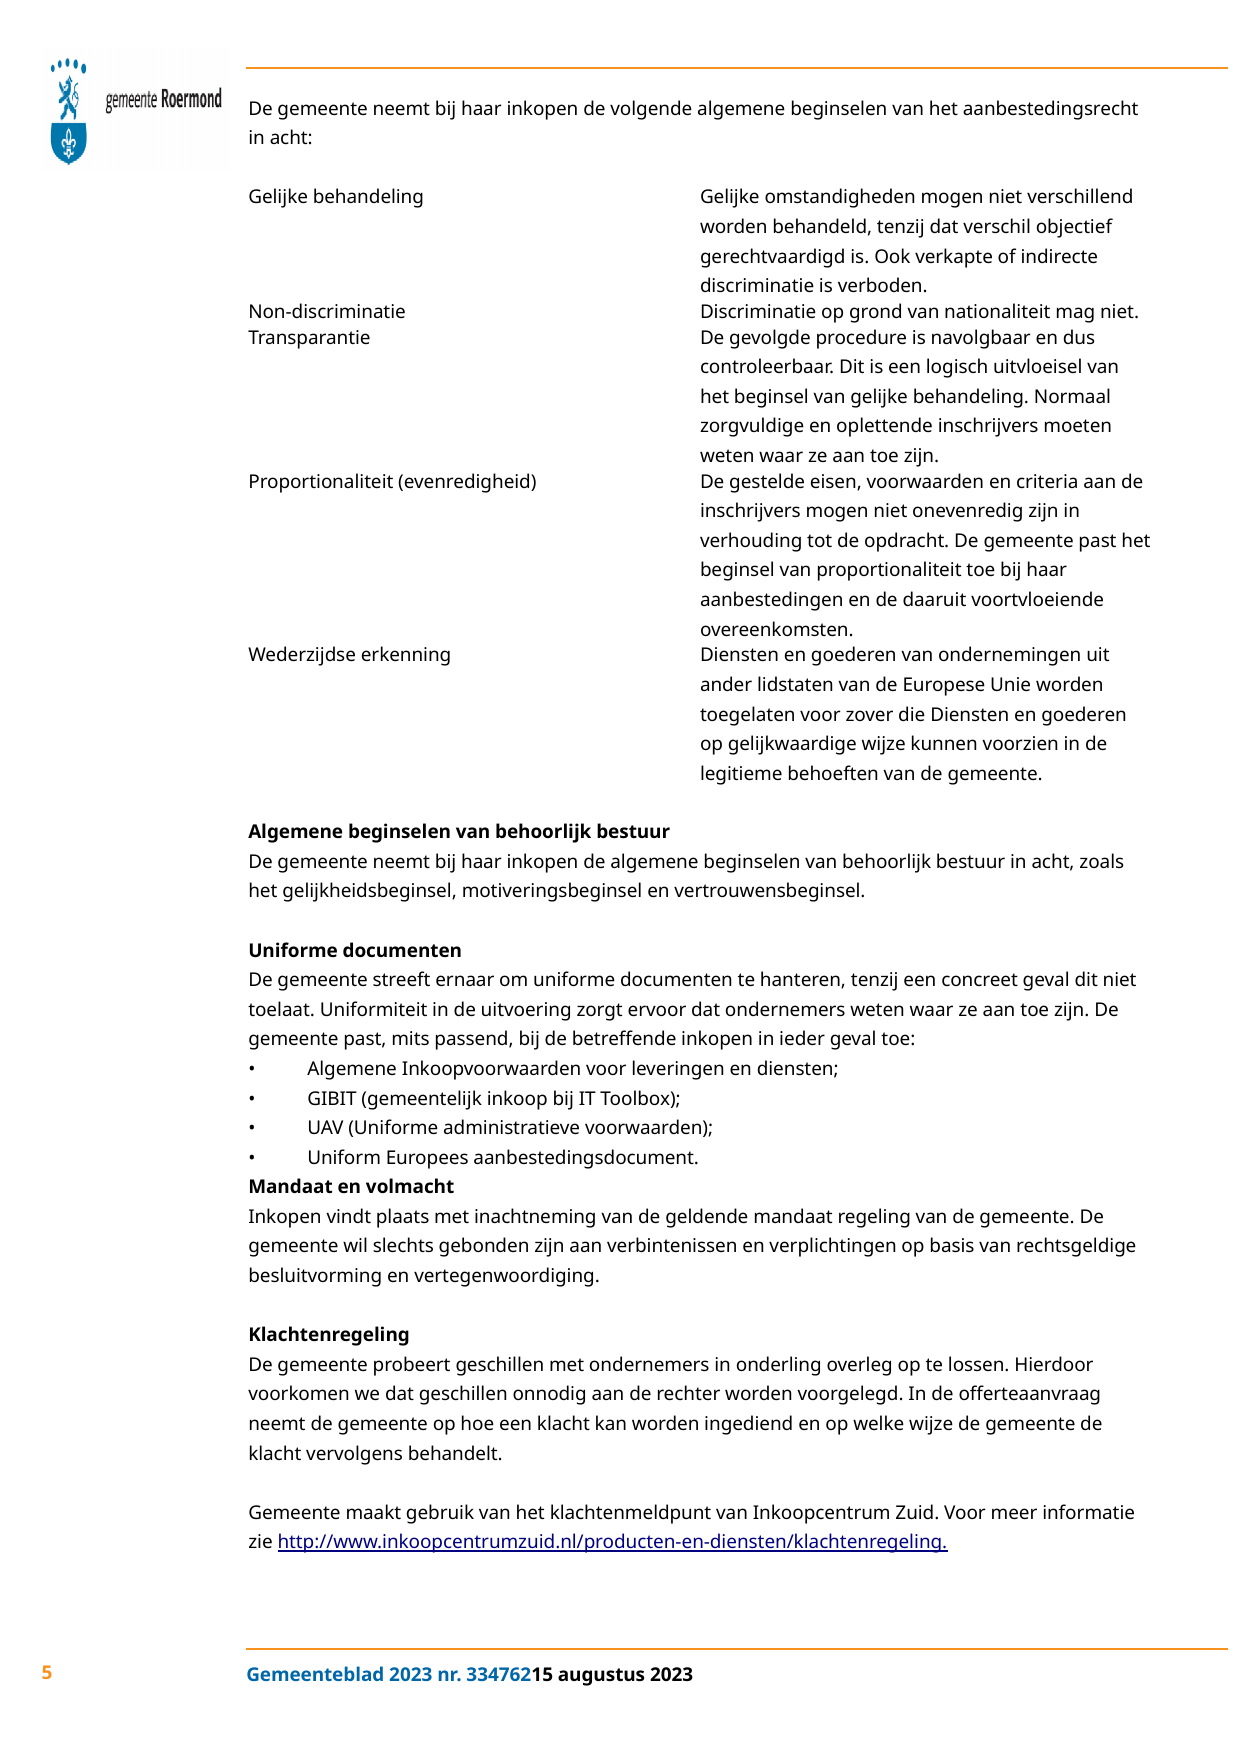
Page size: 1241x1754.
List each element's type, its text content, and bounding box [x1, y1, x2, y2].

text De gemeente streeft ernaar om uniforme documenten te hanteren, tenzij een concreet geval dit niet toelaat. Uniformiteit in de uitvoering zorgt ervoor dat ondernemers weten waar ze aan toe zijn. De gemeente past, mits passend, bij de betreffende inkopen in ieder geval toe: [248, 966, 1152, 1051]
table_cell Diensten en goederen van ondernemingen uit ander lidstaten van de Europese Unie worden toegelaten voor zover die Diensten en goederen op gelijkwaardige wijze kunnen voorzien in de legitieme behoeften van de gemeente. [700, 642, 1152, 786]
table_cell Proportionaliteit (evenredigheid) [248, 468, 700, 642]
text De gemeente neemt bij haar inkopen de algemene beginselen van behoorlijk bestuur in acht, zoals het gelijkheidsbeginsel, motiveringsbeginsel en vertrouwensbeginsel. [248, 848, 1152, 903]
text Klachtenregeling [248, 1321, 1152, 1347]
table_cell Non-discriminatie [248, 298, 700, 324]
list Uniform Europees aanbestedingsdocument. [248, 1144, 1152, 1169]
table_header Gelijke omstandigheden mogen niet verschillend worden behandeld, tenzij dat verschil objectief gerechtvaardigd is. Ook verkapte of indirecte discriminatie is verboden. [700, 184, 1152, 298]
list GIBIT (gemeentelijk inkoop bij IT Toolbox); [248, 1085, 1152, 1110]
picture [41, 47, 231, 172]
table_cell Transparantie [248, 324, 700, 468]
text Mandaat en volmacht [248, 1173, 1152, 1199]
list Algemene Inkoopvoorwaarden voor leveringen en diensten; [248, 1055, 1152, 1081]
text Inkopen vindt plaats met inachtneming van de geldende mandaat regeling van de gemeente. De gemeente wil slechts gebonden zijn aan verbintenissen en verplichtingen op basis van rechtsgeldige besluitvorming en vertegenwoordiging. [248, 1203, 1152, 1288]
text Gemeente maakt gebruik van het klachtenmeldpunt van Inkoopcentrum Zuid. Voor meer informatie zie http://www.inkoopcentrumzuid.nl/producten-en-diensten/klachtenregeling. [248, 1499, 1152, 1554]
text Algemene beginselen van behoorlijk bestuur [248, 818, 1152, 844]
table_header Gelijke behandeling [248, 184, 700, 298]
table_cell Discriminatie op grond van nationaliteit mag niet. [700, 298, 1152, 324]
text De gemeente neemt bij haar inkopen de volgende algemene beginselen van het aanbestedingsrecht in acht: [248, 95, 1152, 150]
text Uniforme documenten [248, 937, 1152, 962]
table_cell De gevolgde procedure is navolgbaar en dus controleerbaar. Dit is een logisch uitvloeisel van het beginsel van gelijke behandeling. Normaal zorgvuldige en oplettende inschrijvers moeten weten waar ze aan toe zijn. [700, 324, 1152, 468]
text De gemeente probeert geschillen met ondernemers in onderling overleg op te lossen. Hierdoor voorkomen we dat geschillen onnodig aan de rechter worden voorgelegd. In de offerteaanvraag neemt de gemeente op hoe een klacht kan worden ingediend en op welke wijze de gemeente de klacht vervolgens behandelt. [248, 1351, 1152, 1465]
list UAV (Uniforme administratieve voorwaarden); [248, 1114, 1152, 1140]
table_cell Wederzijdse erkenning [248, 642, 700, 786]
table_cell De gestelde eisen, voorwaarden en criteria aan de inschrijvers mogen niet onevenredig zijn in verhouding tot de opdracht. De gemeente past het beginsel van proportionaliteit toe bij haar aanbestedingen en de daaruit voortvloeiende overeenkomsten. [700, 468, 1152, 642]
